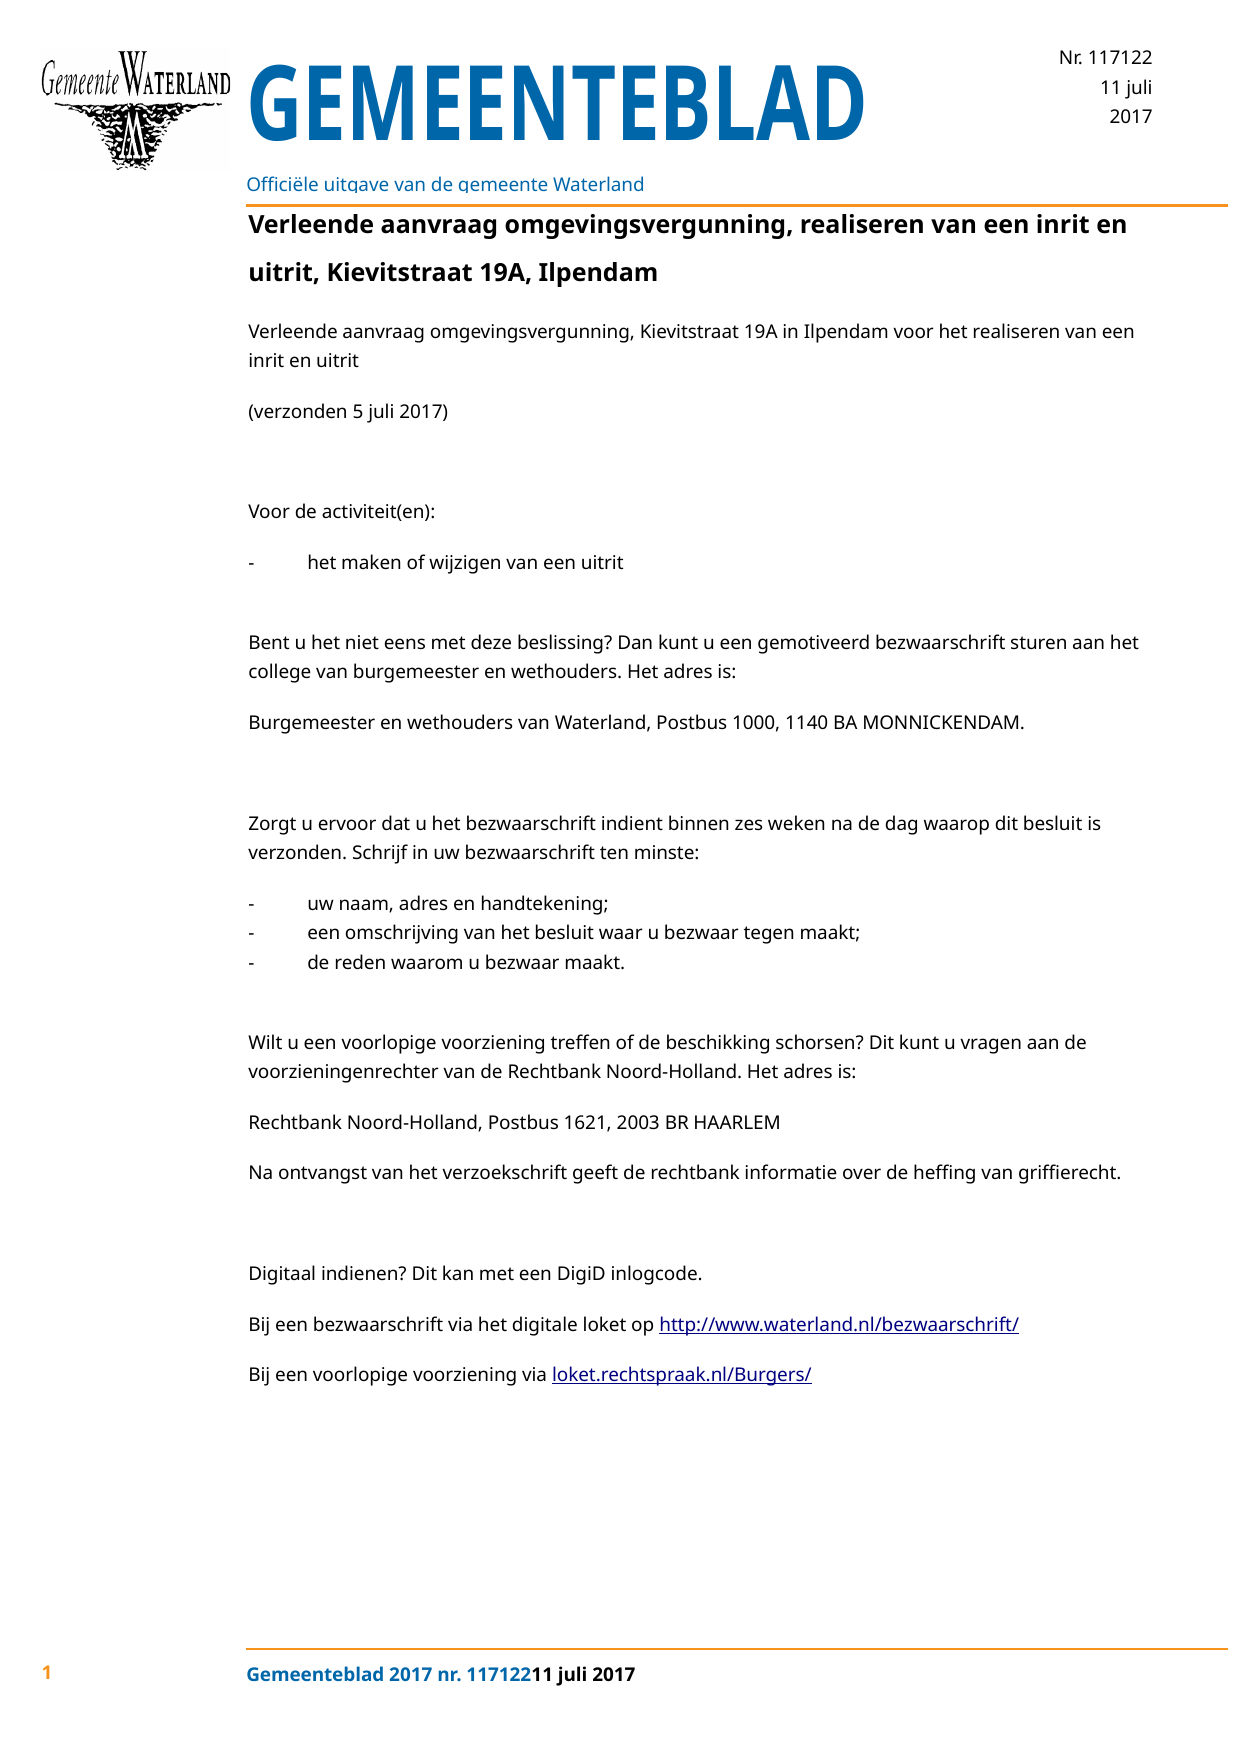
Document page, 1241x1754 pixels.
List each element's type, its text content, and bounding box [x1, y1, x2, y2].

text Bent u het niet eens met deze beslissing? Dan kunt u een gemotiveerd bezwaarschrift sturen aan het college van burgemeester en wethouders. Het adres is: [248, 629, 1152, 684]
list uw naam, adres en handtekening; [248, 890, 1152, 916]
text Digitaal indienen? Dit kan met een DigiD inlogcode. [248, 1260, 1152, 1286]
text Bij een voorlopige voorziening via loket.rechtspraak.nl/Burgers/ [248, 1361, 1152, 1387]
text Zorgt u ervoor dat u het bezwaarschrift indient binnen zes weken na de dag waarop dit besluit is verzonden. Schrijf in uw bezwaarschrift ten minste: [248, 810, 1152, 865]
text Burgemeester en wethouders van Waterland, Postbus 1000, 1140 BA MONNICKENDAM. [248, 709, 1152, 735]
text Bij een bezwaarschrift via het digitale loket op http://www.waterland.nl/bezwaarschrift/ [248, 1311, 1152, 1337]
list het maken of wijzigen van een uitrit [248, 549, 1152, 575]
text (verzonden 5 juli 2017) [248, 398, 1152, 424]
text Rechtbank Noord-Holland, Postbus 1621, 2003 BR HAARLEM [248, 1109, 1152, 1135]
list de reden waarom u bezwaar maakt. [248, 949, 1152, 975]
picture [41, 47, 231, 172]
text Voor de activiteit(en): [248, 499, 1152, 524]
text Na ontvangst van het verzoekschrift geeft de rechtbank informatie over de heffing van griffierecht. [248, 1159, 1152, 1185]
text Wilt u een voorlopige voorziening treffen of de beschikking schorsen? Dit kunt u vragen aan de voorzieningenrechter van de Rechtbank Noord-Holland. Het adres is: [248, 1029, 1152, 1084]
text Verleende aanvraag omgevingsvergunning, Kievitstraat 19A in Ilpendam voor het realiseren van een inrit en uitrit [248, 318, 1152, 373]
text Verleende aanvraag omgevingsvergunning, realiseren van een inrit en uitrit, Kievitstraat 19A, Ilpendam [248, 207, 1152, 288]
list een omschrijving van het besluit waar u bezwaar tegen maakt; [248, 919, 1152, 945]
